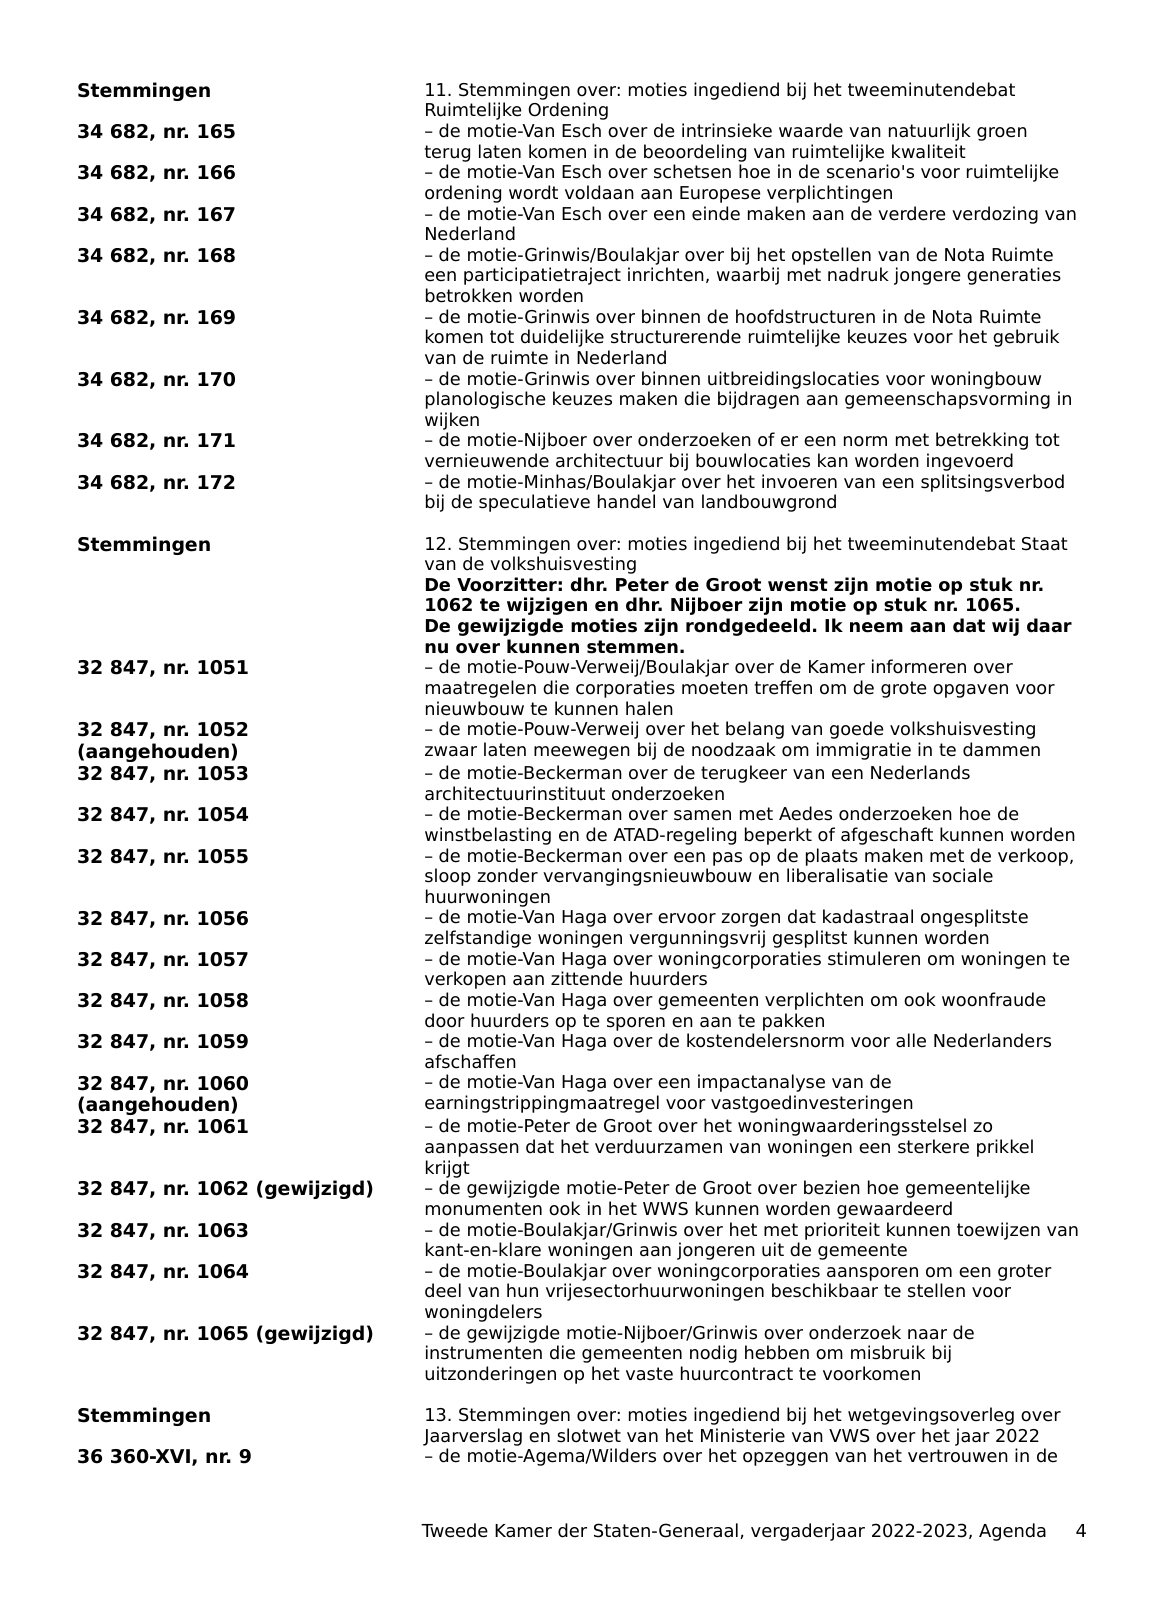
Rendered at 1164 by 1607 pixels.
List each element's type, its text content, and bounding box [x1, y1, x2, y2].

table_cell 34 682, nr. 167 [77, 204, 401, 245]
table_cell [401, 804, 418, 846]
table_cell [401, 534, 418, 575]
table_cell – de motie-Peter de Groot over het woningwaarderingsstelsel zo aanpassen dat het verduurzamen van woningen een sterkere prikkel krijgt [418, 1116, 1087, 1178]
table_cell [401, 908, 418, 949]
table_cell – de motie-Van Esch over de intrinsieke waarde van natuurlijk groen terug laten komen in de beoordeling van ruimtelijke kwaliteit [418, 121, 1087, 162]
table_cell [401, 1385, 418, 1405]
table_cell [401, 1178, 418, 1219]
table_cell [401, 472, 418, 513]
table_cell – de motie-Grinwis/Boulakjar over bij het opstellen van de Nota Ruimte een participatietraject inrichten, waarbij met nadruk jongere generaties betrokken worden [418, 245, 1087, 307]
table_cell – de motie-Beckerman over een pas op de plaats maken met de verkoop, sloop zonder vervangingsnieuwbouw en liberalisatie van sociale huurwoningen [418, 846, 1087, 907]
table_cell 32 847, nr. 1062 (gewijzigd) [77, 1178, 401, 1219]
table_cell [401, 245, 418, 307]
table_cell – de gewijzigde motie-Peter de Groot over bezien hoe gemeentelijke monumenten ook in het WWS kunnen worden gewaardeerd [418, 1178, 1087, 1219]
table_cell – de gewijzigde motie-Nijboer/Grinwis over onderzoek naar de instrumenten die gemeenten nodig hebben om misbruik bij uitzonderingen op het vaste huurcontract te voorkomen [418, 1323, 1087, 1384]
table_cell 32 847, nr. 1064 [77, 1261, 401, 1323]
table_cell 34 682, nr. 170 [77, 369, 401, 430]
table_cell [401, 657, 418, 719]
table_cell 32 847, nr. 1061 [77, 1116, 401, 1178]
table_cell 32 847, nr. 1057 [77, 949, 401, 990]
table_cell De Voorzitter: dhr. Peter de Groot wenst zijn motie op stuk nr. 1062 te wijzigen en dhr. Nijboer zijn motie op stuk nr. 1065. [418, 575, 1087, 616]
table_cell [77, 616, 401, 657]
table_cell – de motie-Boulakjar/Grinwis over het met prioriteit kunnen toewijzen van kant-en-klare woningen aan jongeren uit de gemeente [418, 1220, 1087, 1261]
table_cell 32 847, nr. 1060 (aangehouden) [77, 1073, 401, 1116]
table_cell [418, 1385, 1087, 1405]
table_cell 34 682, nr. 171 [77, 430, 401, 472]
table_cell [401, 307, 418, 368]
table_cell [77, 59, 401, 80]
table_cell 32 847, nr. 1063 [77, 1220, 401, 1261]
table_cell – de motie-Van Esch over schetsen hoe in de scenario's voor ruimtelijke ordening wordt voldaan aan Europese verplichtingen [418, 162, 1087, 203]
table_cell 32 847, nr. 1054 [77, 804, 401, 846]
table_cell – de motie-Van Haga over woningcorporaties stimuleren om woningen te verkopen aan zittende huurders [418, 949, 1087, 990]
table_cell [77, 575, 401, 616]
table_cell 32 847, nr. 1055 [77, 846, 401, 907]
table_cell 34 682, nr. 165 [77, 121, 401, 162]
table_cell – de motie-Van Haga over de kostendelersnorm voor alle Nederlanders afschaffen [418, 1031, 1087, 1072]
table_cell [401, 162, 418, 203]
table_cell 13. Stemmingen over: moties ingediend bij het wetgevingsoverleg over Jaarverslag en slotwet van het Ministerie van VWS over het jaar 2022 [418, 1405, 1087, 1446]
table_cell [77, 1385, 401, 1405]
table_cell [401, 846, 418, 907]
table_cell [401, 616, 418, 657]
table_cell – de motie-Grinwis over binnen uitbreidingslocaties voor woningbouw planologische keuzes maken die bijdragen aan gemeenschapsvorming in wijken [418, 369, 1087, 430]
table_cell – de motie-Nijboer over onderzoeken of er een norm met betrekking tot vernieuwende architectuur bij bouwlocaties kan worden ingevoerd [418, 430, 1087, 472]
table_cell [401, 1220, 418, 1261]
table_cell 32 847, nr. 1059 [77, 1031, 401, 1072]
table_cell – de motie-Grinwis over binnen de hoofdstructuren in de Nota Ruimte komen tot duidelijke structurerende ruimtelijke keuzes voor het gebruik van de ruimte in Nederland [418, 307, 1087, 368]
table_cell – de motie-Pouw-Verweij over het belang van goede volkshuisvesting zwaar laten meewegen bij de noodzaak om immigratie in te dammen [418, 719, 1087, 763]
table_cell – de motie-Minhas/Boulakjar over het invoeren van een splitsingsverbod bij de speculatieve handel van landbouwgrond [418, 472, 1087, 513]
table_cell 32 847, nr. 1052 (aangehouden) [77, 719, 401, 763]
table_cell [401, 1446, 418, 1468]
table_cell [401, 763, 418, 804]
table_cell 32 847, nr. 1065 (gewijzigd) [77, 1323, 401, 1384]
table_cell 34 682, nr. 168 [77, 245, 401, 307]
table_cell – de motie-Van Haga over een impactanalyse van de earningstrippingmaatregel voor vastgoedinvesteringen [418, 1073, 1087, 1116]
table_cell [418, 59, 1087, 80]
table_cell [401, 719, 418, 763]
table_cell [401, 59, 418, 80]
table_cell 32 847, nr. 1058 [77, 990, 401, 1031]
table_cell [77, 513, 401, 533]
table_cell 32 847, nr. 1051 [77, 657, 401, 719]
table_cell [401, 990, 418, 1031]
table_cell De gewijzigde moties zijn rondgedeeld. Ik neem aan dat wij daar nu over kunnen stemmen. [418, 616, 1087, 657]
table_cell 32 847, nr. 1053 [77, 763, 401, 804]
table_cell – de motie-Beckerman over de terugkeer van een Nederlands architectuurinstituut onderzoeken [418, 763, 1087, 804]
table_cell [401, 80, 418, 121]
table_cell [401, 204, 418, 245]
table_cell [401, 513, 418, 533]
table_cell 34 682, nr. 166 [77, 162, 401, 203]
table_cell – de motie-Pouw-Verweij/Boulakjar over de Kamer informeren over maatregelen die corporaties moeten treffen om de grote opgaven voor nieuwbouw te kunnen halen [418, 657, 1087, 719]
table_cell [401, 1261, 418, 1323]
table_cell 34 682, nr. 172 [77, 472, 401, 513]
table_cell Stemmingen [77, 80, 401, 121]
table_cell – de motie-Van Esch over een einde maken aan de verdere verdozing van Nederland [418, 204, 1087, 245]
table_cell [401, 1073, 418, 1116]
table_cell [401, 1405, 418, 1446]
table_cell [401, 1323, 418, 1384]
table_cell [401, 575, 418, 616]
table_cell [401, 430, 418, 472]
table_cell – de motie-Agema/Wilders over het opzeggen van het vertrouwen in de [418, 1446, 1087, 1468]
table_cell 36 360-XVI, nr. 9 [77, 1446, 401, 1468]
table_cell [418, 513, 1087, 533]
table_cell [401, 121, 418, 162]
table_cell Stemmingen [77, 534, 401, 575]
table_cell [401, 1116, 418, 1178]
table_cell [401, 1031, 418, 1072]
table_cell [401, 949, 418, 990]
table_cell Stemmingen [77, 1405, 401, 1446]
table_cell – de motie-Van Haga over ervoor zorgen dat kadastraal ongesplitste zelfstandige woningen vergunningsvrij gesplitst kunnen worden [418, 908, 1087, 949]
table_cell 12. Stemmingen over: moties ingediend bij het tweeminutendebat Staat van de volkshuisvesting [418, 534, 1087, 575]
table_cell – de motie-Beckerman over samen met Aedes onderzoeken hoe de winstbelasting en de ATAD-regeling beperkt of afgeschaft kunnen worden [418, 804, 1087, 846]
table_cell – de motie-Van Haga over gemeenten verplichten om ook woonfraude door huurders op te sporen en aan te pakken [418, 990, 1087, 1031]
table_cell [401, 369, 418, 430]
table_cell 11. Stemmingen over: moties ingediend bij het tweeminutendebat Ruimtelijke Ordening [418, 80, 1087, 121]
table_cell – de motie-Boulakjar over woningcorporaties aansporen om een groter deel van hun vrijesectorhuurwoningen beschikbaar te stellen voor woningdelers [418, 1261, 1087, 1323]
table_cell 34 682, nr. 169 [77, 307, 401, 368]
table_cell 32 847, nr. 1056 [77, 908, 401, 949]
